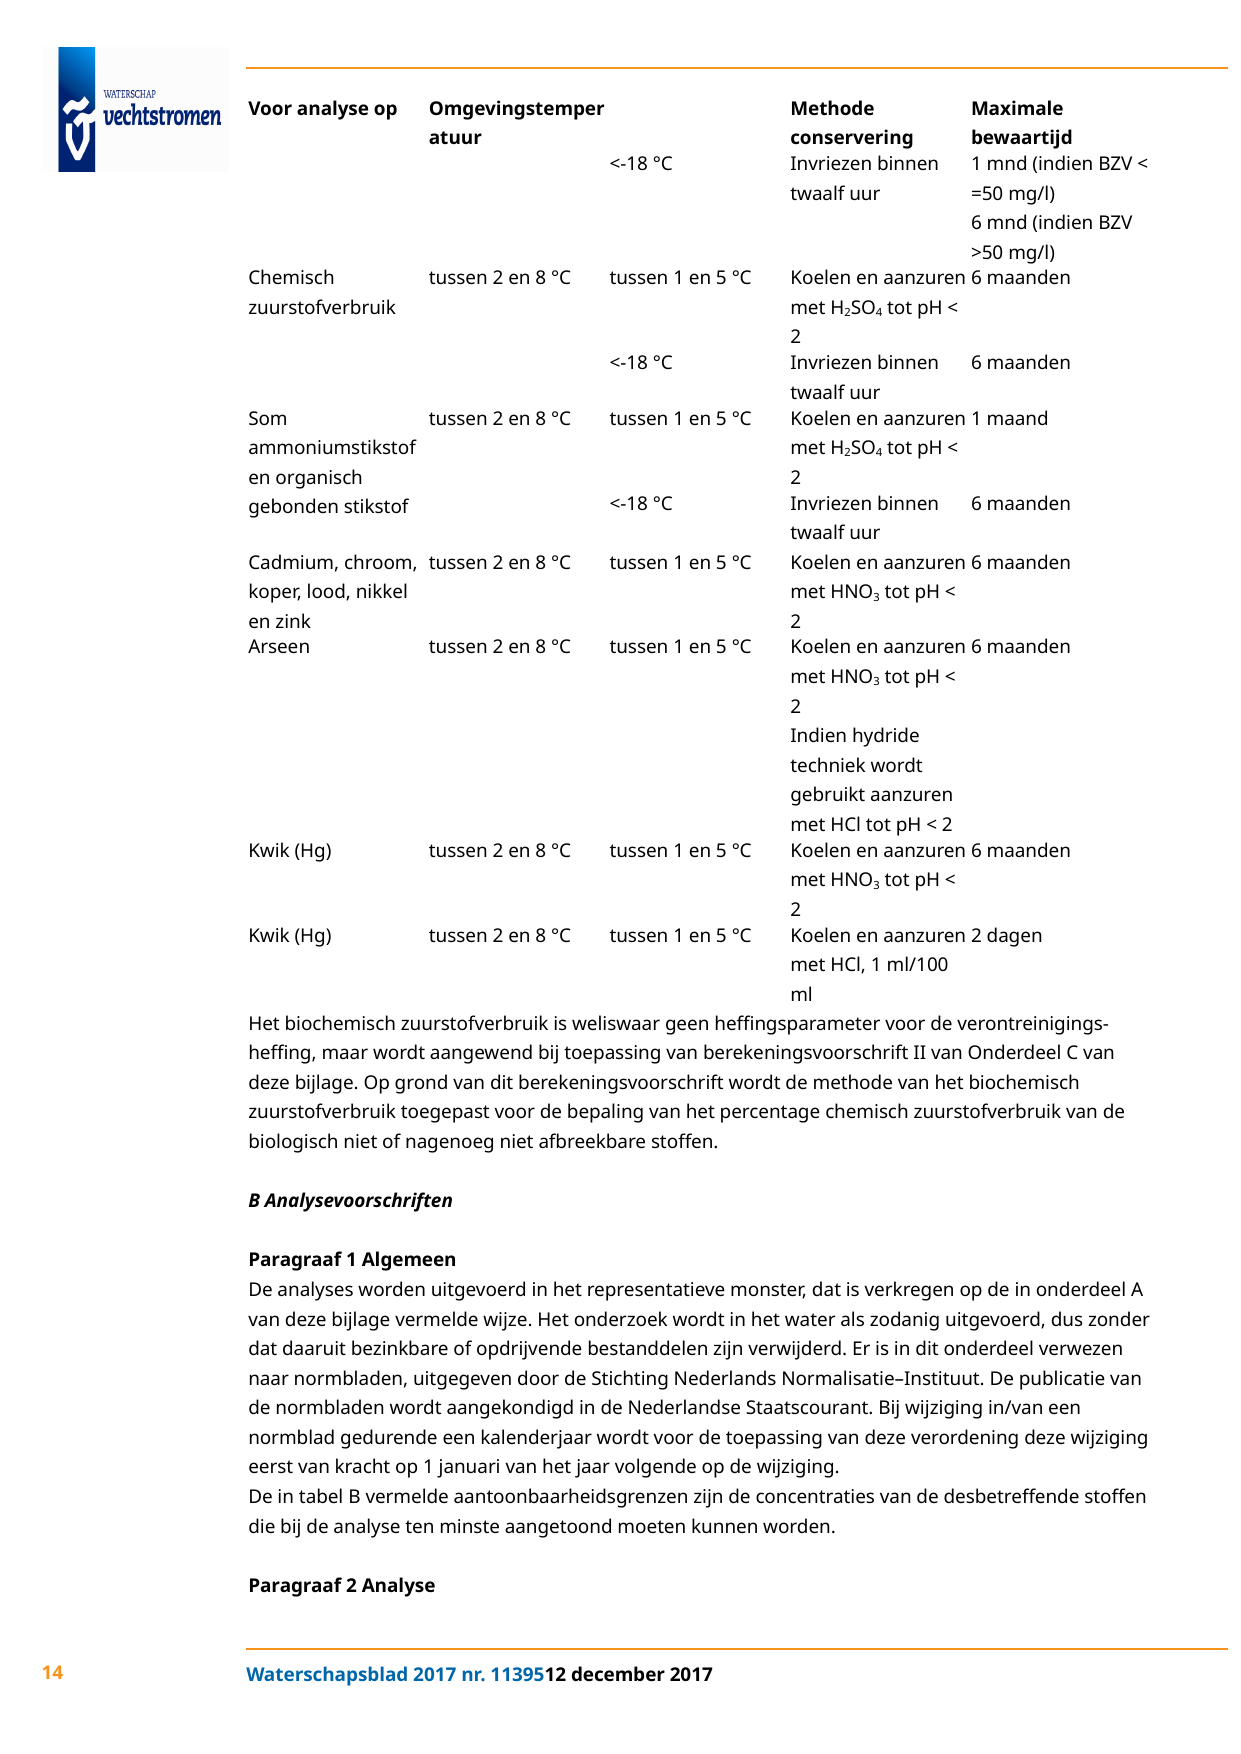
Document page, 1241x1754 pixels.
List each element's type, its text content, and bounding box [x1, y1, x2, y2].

table_cell tussen 2 en 8 °C [429, 265, 609, 405]
table_cell Koelen en aanzuren met HCl, 1 ml/100 ml [790, 922, 971, 1007]
table_cell Kwik (Hg) [248, 837, 429, 922]
table_cell tussen 2 en 8 °C [429, 549, 609, 634]
table_cell tussen 1 en 5 °C [609, 265, 790, 349]
table_cell tussen 1 en 5 °C [609, 634, 790, 837]
text De in tabel B vermelde aantoonbaarheidsgrenzen zijn de concentraties van de desbetreffende stoffen die bij de analyse ten minste aangetoond moeten kunnen worden. [248, 1483, 1152, 1539]
table_cell Kwik (Hg) [248, 922, 429, 1007]
table_header [609, 95, 790, 150]
table_cell tussen 2 en 8 °C [429, 634, 609, 837]
text Paragraaf 2 Analyse [248, 1572, 1152, 1598]
text De analyses worden uitgevoerd in het representatieve monster, dat is verkregen op de in onderdeel A van deze bijlage vermelde wijze. Het onderzoek wordt in het water als zodanig uitgevoerd, dus zonder dat daaruit bezinkbare of opdrijvende bestanddelen zijn verwijderd. Er is in dit onderdeel verwezen naar normbladen, uitgegeven door de Stichting Nederlands Normalisatie–Instituut. De publicatie van de normbladen wordt aangekondigd in de Nederlandse Staatscourant. Bij wijziging in/van een normblad gedurende een kalenderjaar wordt voor de toepassing van deze verordening deze wijziging eerst van kracht op 1 januari van het jaar volgende op de wijziging. [248, 1276, 1152, 1479]
table_cell 6 maanden [971, 490, 1152, 549]
table_cell Koelen en aanzuren met HNO3 tot pH < 2 Indien hydride techniek wordt gebruikt aanzuren met HCl tot pH < 2 [790, 634, 971, 837]
table_cell tussen 2 en 8 °C [429, 922, 609, 1007]
table_cell 1 maand [971, 405, 1152, 490]
table_cell Koelen en aanzuren met HNO3 tot pH < 2 [790, 837, 971, 922]
table_cell 2 dagen [971, 922, 1152, 1007]
table_cell tussen 1 en 5 °C [609, 837, 790, 922]
table_cell tussen 2 en 8 °C [429, 405, 609, 549]
table_cell Chemisch zuurstofverbruik [248, 265, 429, 405]
table_header Omgevingstemperatuur [429, 95, 609, 150]
text B Analysevoorschriften [248, 1187, 1152, 1213]
picture [41, 47, 231, 172]
text Het biochemisch zuurstofverbruik is weliswaar geen heffingsparameter voor de verontreinigings-heffing, maar wordt aangewend bij toepassing van berekeningsvoorschrift II van Onderdeel C van deze bijlage. Op grond van dit berekeningsvoorschrift wordt de methode van het biochemisch zuurstofverbruik toegepast voor de bepaling van het percentage chemisch zuurstofverbruik van de biologisch niet of nagenoeg niet afbreekbare stoffen. [248, 1010, 1152, 1154]
table_cell tussen 1 en 5 °C [609, 405, 790, 490]
table_cell Koelen en aanzuren met H2SO4 tot pH < 2 [790, 265, 971, 349]
table_cell <-18 °C [609, 490, 790, 549]
table_cell Koelen en aanzuren met HNO3 tot pH < 2 [790, 549, 971, 634]
table_cell 6 maanden [971, 837, 1152, 922]
table_cell tussen 1 en 5 °C [609, 549, 790, 634]
table_cell <-18 °C [609, 150, 790, 264]
table_cell [429, 150, 609, 264]
table_cell Som ammoniumstikstof en organisch gebonden stikstof [248, 405, 429, 549]
table_cell 6 maanden [971, 634, 1152, 837]
text Paragraaf 1 Algemeen [248, 1247, 1152, 1272]
table_cell Invriezen binnen twaalf uur [790, 150, 971, 264]
table_cell <-18 °C [609, 350, 790, 405]
table_cell [248, 150, 429, 264]
table_header Methode conservering [790, 95, 971, 150]
table_cell Koelen en aanzuren met H2SO4 tot pH < 2 [790, 405, 971, 490]
table_cell tussen 1 en 5 °C [609, 922, 790, 1007]
table_header Voor analyse op [248, 95, 429, 150]
table_cell 6 maanden [971, 265, 1152, 349]
table_cell Invriezen binnen twaalf uur [790, 490, 971, 549]
table_header Maximale bewaartijd [971, 95, 1152, 150]
table_cell 6 maanden [971, 350, 1152, 405]
table_cell Cadmium, chroom, koper, lood, nikkel en zink [248, 549, 429, 634]
table_cell tussen 2 en 8 °C [429, 837, 609, 922]
table_cell 6 maanden [971, 549, 1152, 634]
table_cell Invriezen binnen twaalf uur [790, 350, 971, 405]
table_cell Arseen [248, 634, 429, 837]
table_cell 1 mnd (indien BZV < =50 mg/l) 6 mnd (indien BZV >50 mg/l) [971, 150, 1152, 264]
